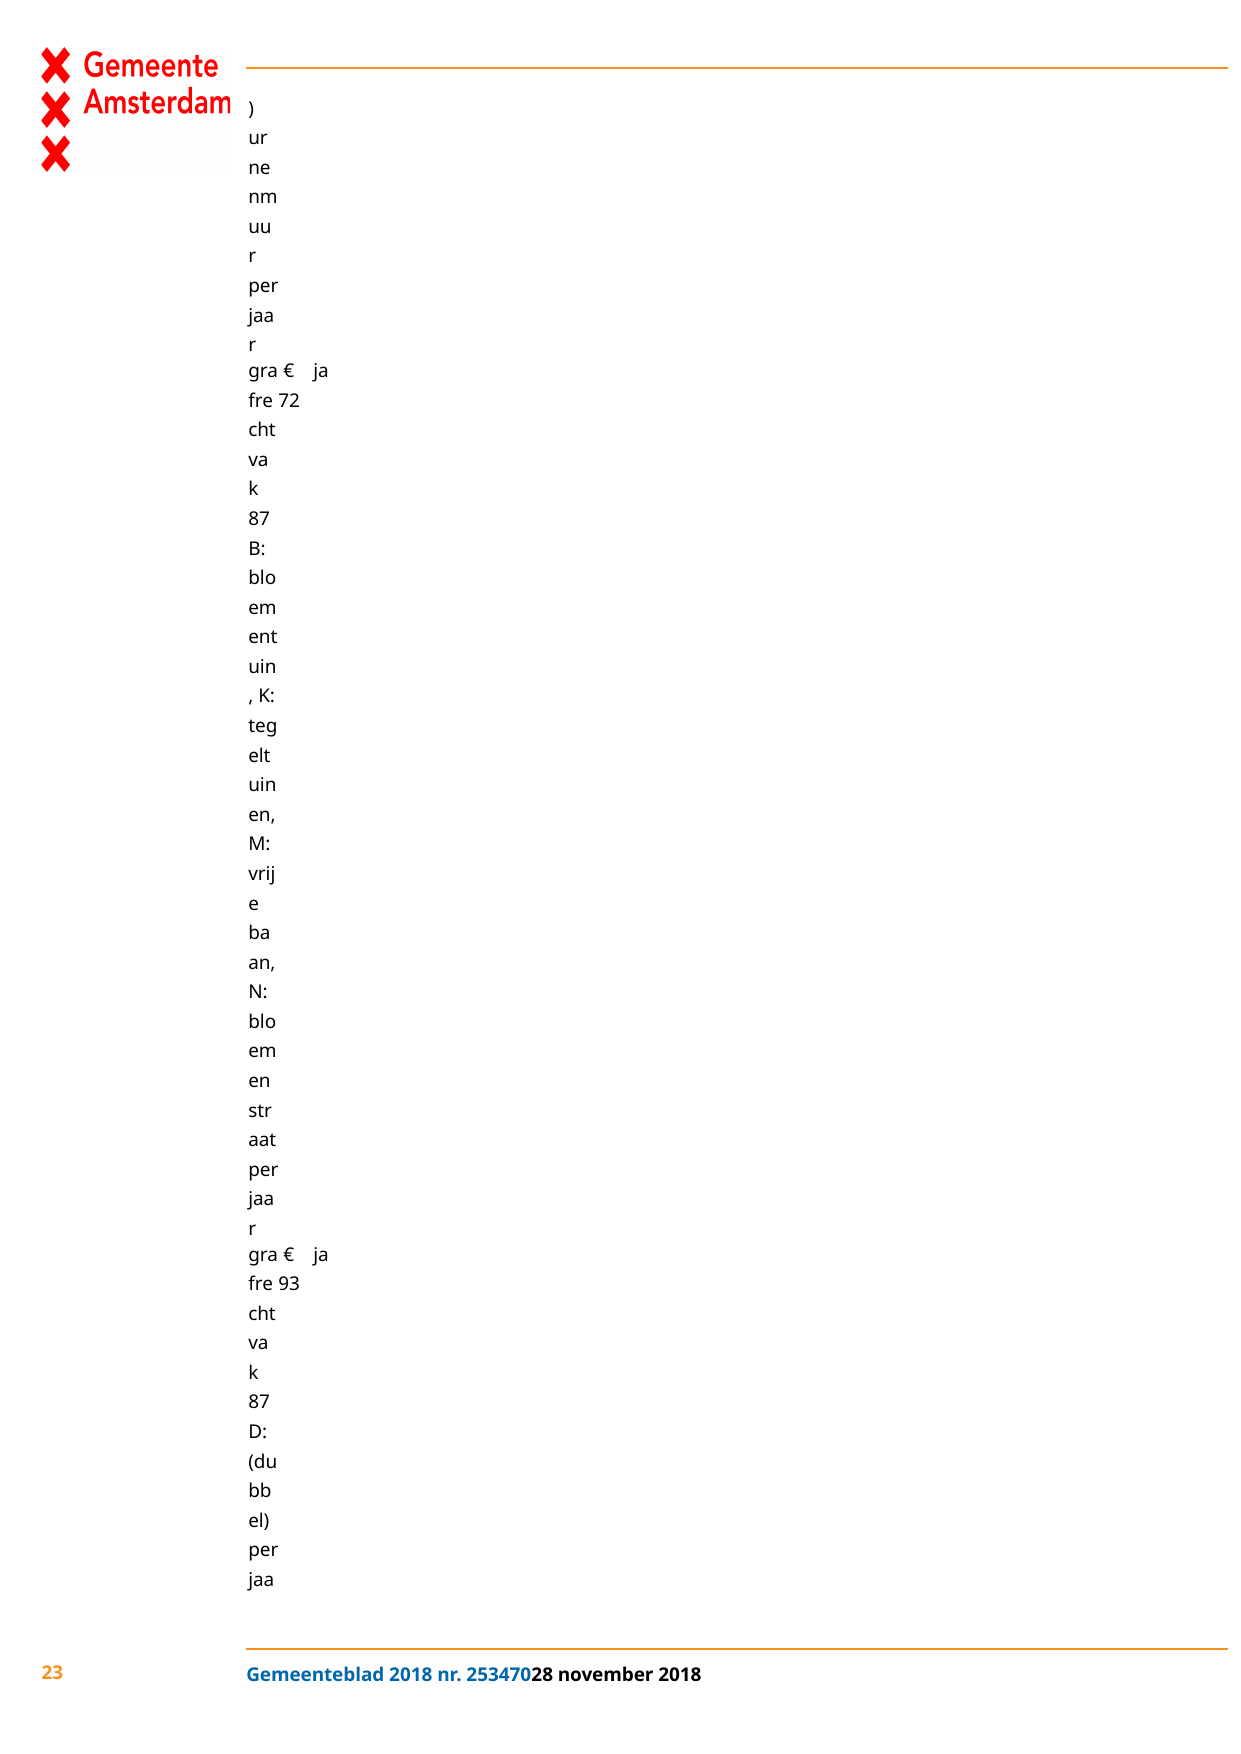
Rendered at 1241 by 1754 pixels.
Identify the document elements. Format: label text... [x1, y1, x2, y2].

table_cell [278, 95, 308, 357]
table_cell ja [308, 357, 338, 1241]
table_cell € 93 [278, 1241, 308, 1592]
table_cell [338, 1241, 368, 1592]
table_cell [308, 95, 338, 357]
table_cell grafrecht vak 87 B: bloementuin, K: tegeltuinen, M: vrije baan, N: bloemenstraat per jaar [248, 357, 278, 1241]
table_cell grafrecht vak 87 D: (dubbel) per jaa [248, 1241, 278, 1592]
table_cell ) urnenmuur per jaar [248, 95, 278, 357]
table_cell [399, 95, 429, 357]
table_cell [338, 95, 368, 357]
table_cell [399, 1241, 429, 1592]
table_cell [369, 357, 398, 1241]
table_cell [369, 1241, 398, 1592]
table_cell € 72 [278, 357, 308, 1241]
table_cell [399, 357, 429, 1241]
table_cell ja [308, 1241, 338, 1592]
table_cell [369, 95, 398, 357]
picture [41, 47, 231, 172]
table_cell [338, 357, 368, 1241]
